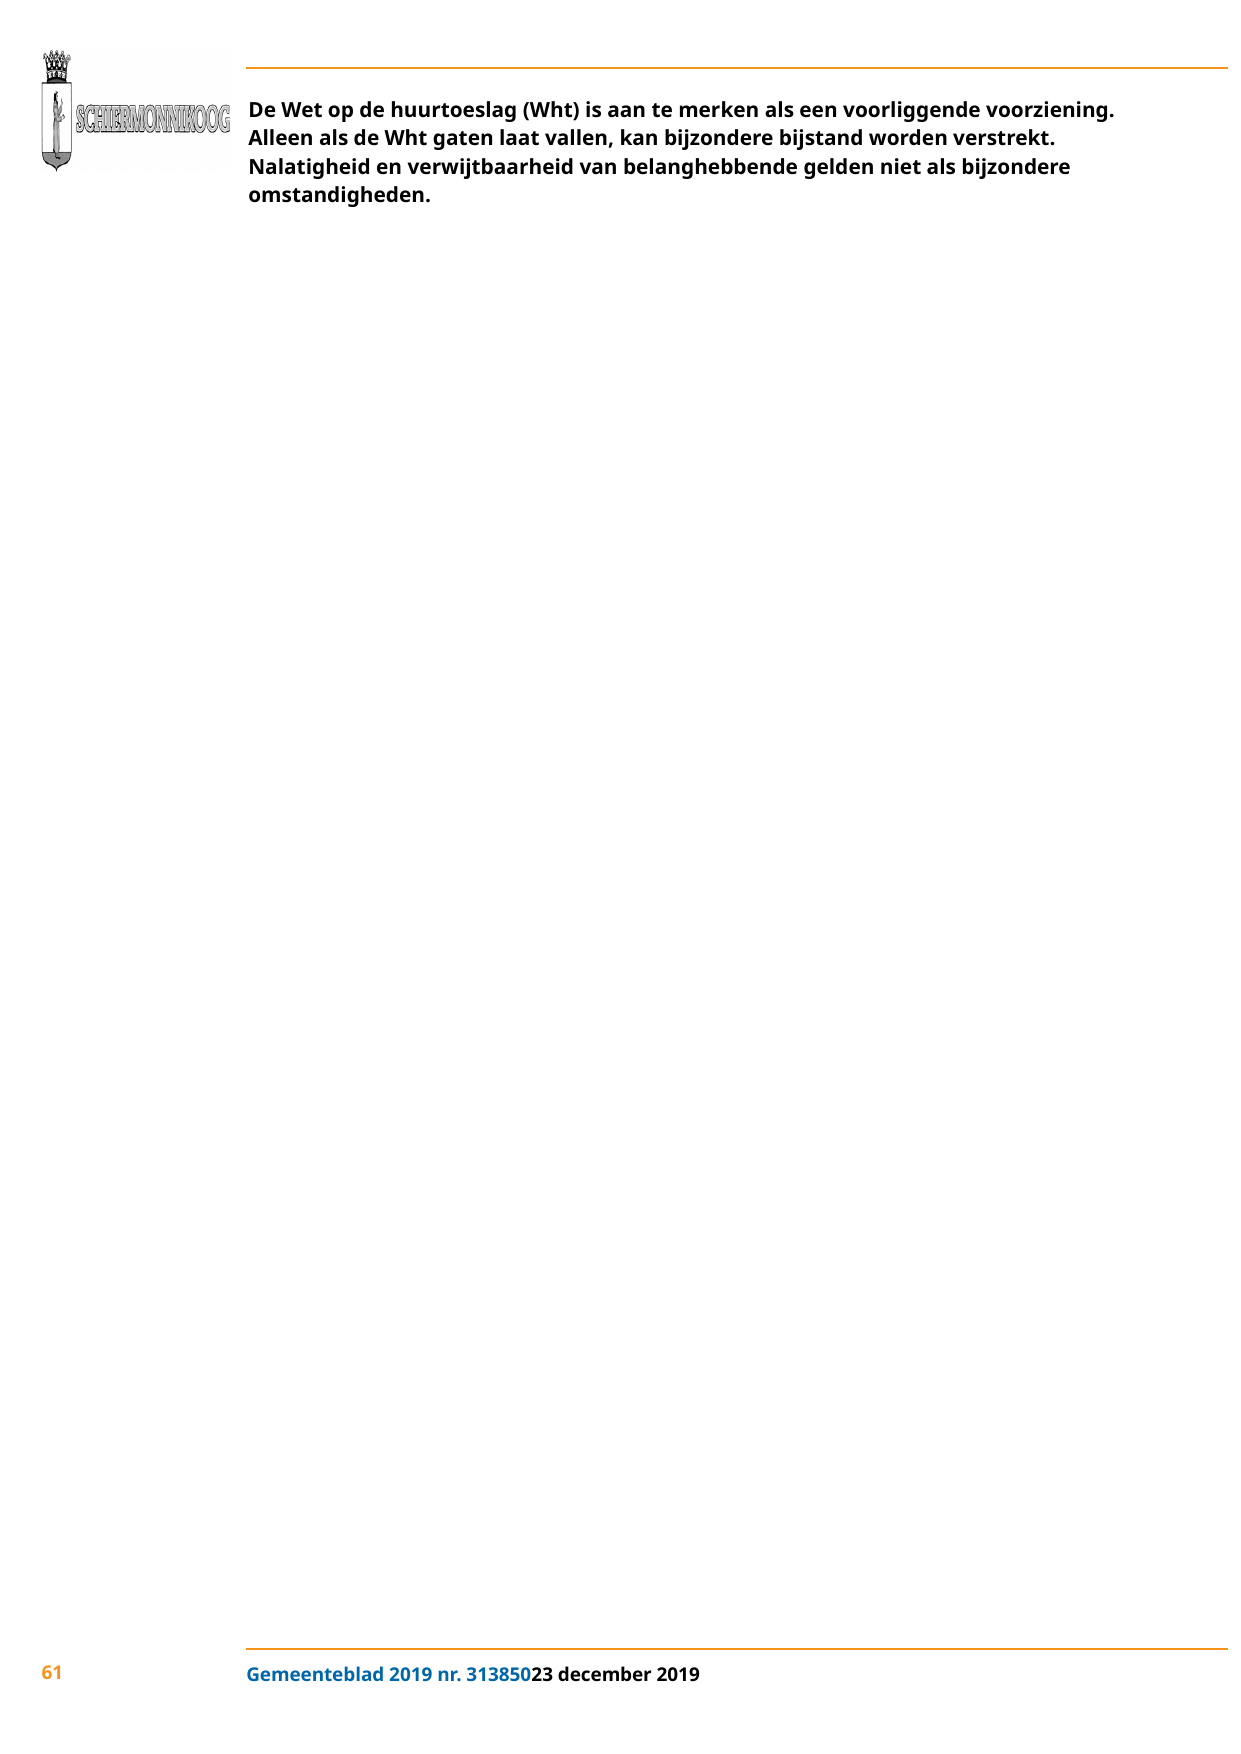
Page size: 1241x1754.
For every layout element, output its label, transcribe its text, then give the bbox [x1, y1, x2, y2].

text De Wet op de huurtoeslag (Wht) is aan te merken als een voorliggende voorziening. Alleen als de Wht gaten laat vallen, kan bijzondere bijstand worden verstrekt. Nalatigheid en verwijtbaarheid van belanghebbende gelden niet als bijzondere omstandigheden. [248, 95, 1152, 209]
picture [41, 47, 231, 172]
